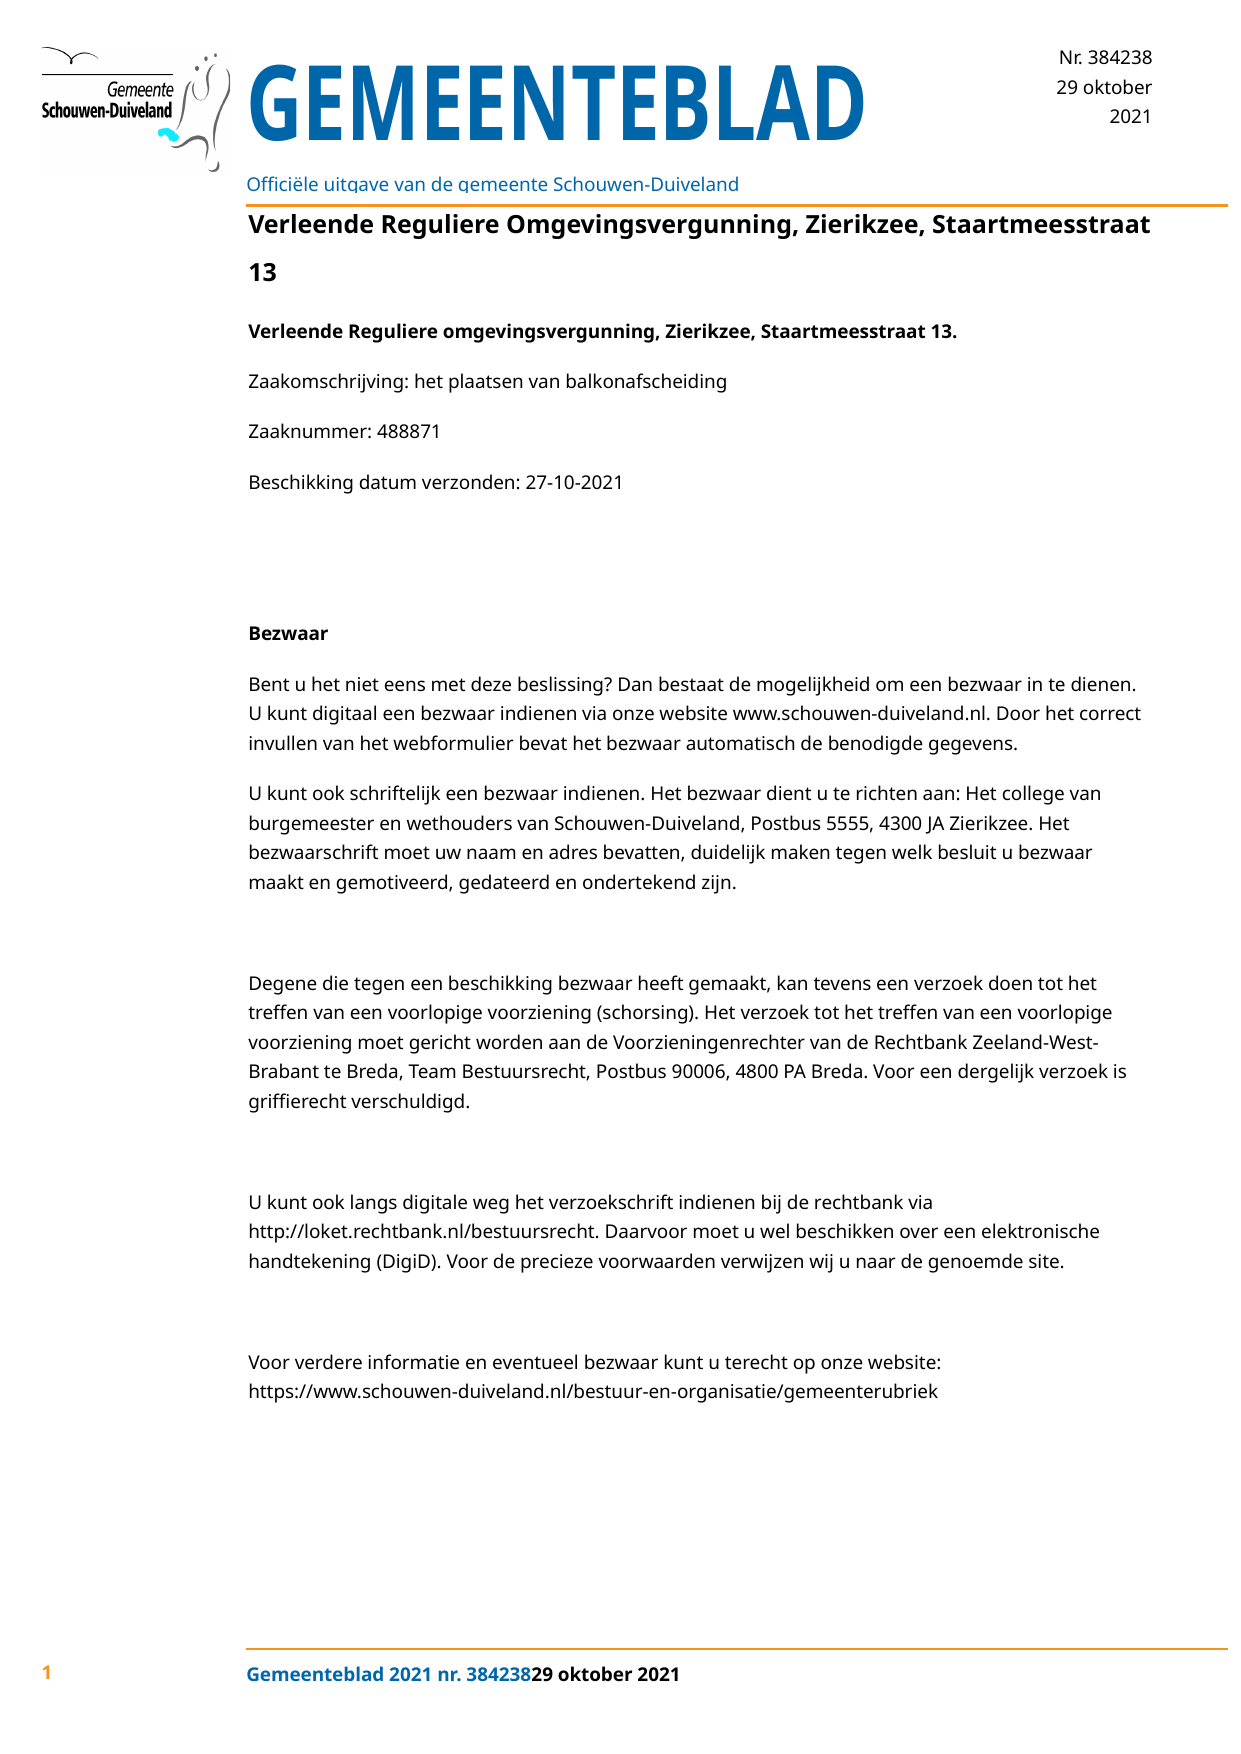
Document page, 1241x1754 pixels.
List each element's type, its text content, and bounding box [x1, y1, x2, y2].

text Verleende Reguliere Omgevingsvergunning, Zierikzee, Staartmeesstraat 13 [248, 207, 1152, 288]
text Zaakomschrijving: het plaatsen van balkonafscheiding [248, 368, 1152, 394]
text Zaaknummer: 488871 [248, 419, 1152, 444]
text Degene die tegen een beschikking bezwaar heeft gemaakt, kan tevens een verzoek doen tot het treffen van een voorlopige voorziening (schorsing). Het verzoek tot het treffen van een voorlopige voorziening moet gericht worden aan de Voorzieningenrechter van de Rechtbank Zeeland-West-Brabant te Breda, Team Bestuursrecht, Postbus 90006, 4800 PA Breda. Voor een dergelijk verzoek is griffierecht verschuldigd. [248, 970, 1152, 1114]
text U kunt ook schriftelijk een bezwaar indienen. Het bezwaar dient u te richten aan: Het college van burgemeester en wethouders van Schouwen-Duiveland, Postbus 5555, 4300 JA Zierikzee. Het bezwaarschrift moet uw naam en adres bevatten, duidelijk maken tegen welk besluit u bezwaar maakt en gemotiveerd, gedateerd en ondertekend zijn. [248, 780, 1152, 895]
text Bezwaar [248, 620, 1152, 646]
text Verleende Reguliere omgevingsvergunning, Zierikzee, Staartmeesstraat 13. [248, 318, 1152, 344]
text Voor verdere informatie en eventueel bezwaar kunt u terecht op onze website: https://www.schouwen-duiveland.nl/bestuur-en-organisatie/gemeenterubriek [248, 1349, 1152, 1404]
text Bent u het niet eens met deze beslissing? Dan bestaat de mogelijkheid om een bezwaar in te dienen. U kunt digitaal een bezwaar indienen via onze website www.schouwen-duiveland.nl. Door het correct invullen van het webformulier bevat het bezwaar automatisch de benodigde gegevens. [248, 671, 1152, 756]
picture [41, 47, 231, 172]
text U kunt ook langs digitale weg het verzoekschrift indienen bij de rechtbank via http://loket.rechtbank.nl/bestuursrecht. Daarvoor moet u wel beschikken over een elektronische handtekening (DigiD). Voor de precieze voorwaarden verwijzen wij u naar de genoemde site. [248, 1189, 1152, 1274]
text Beschikking datum verzonden: 27-10-2021 [248, 469, 1152, 495]
